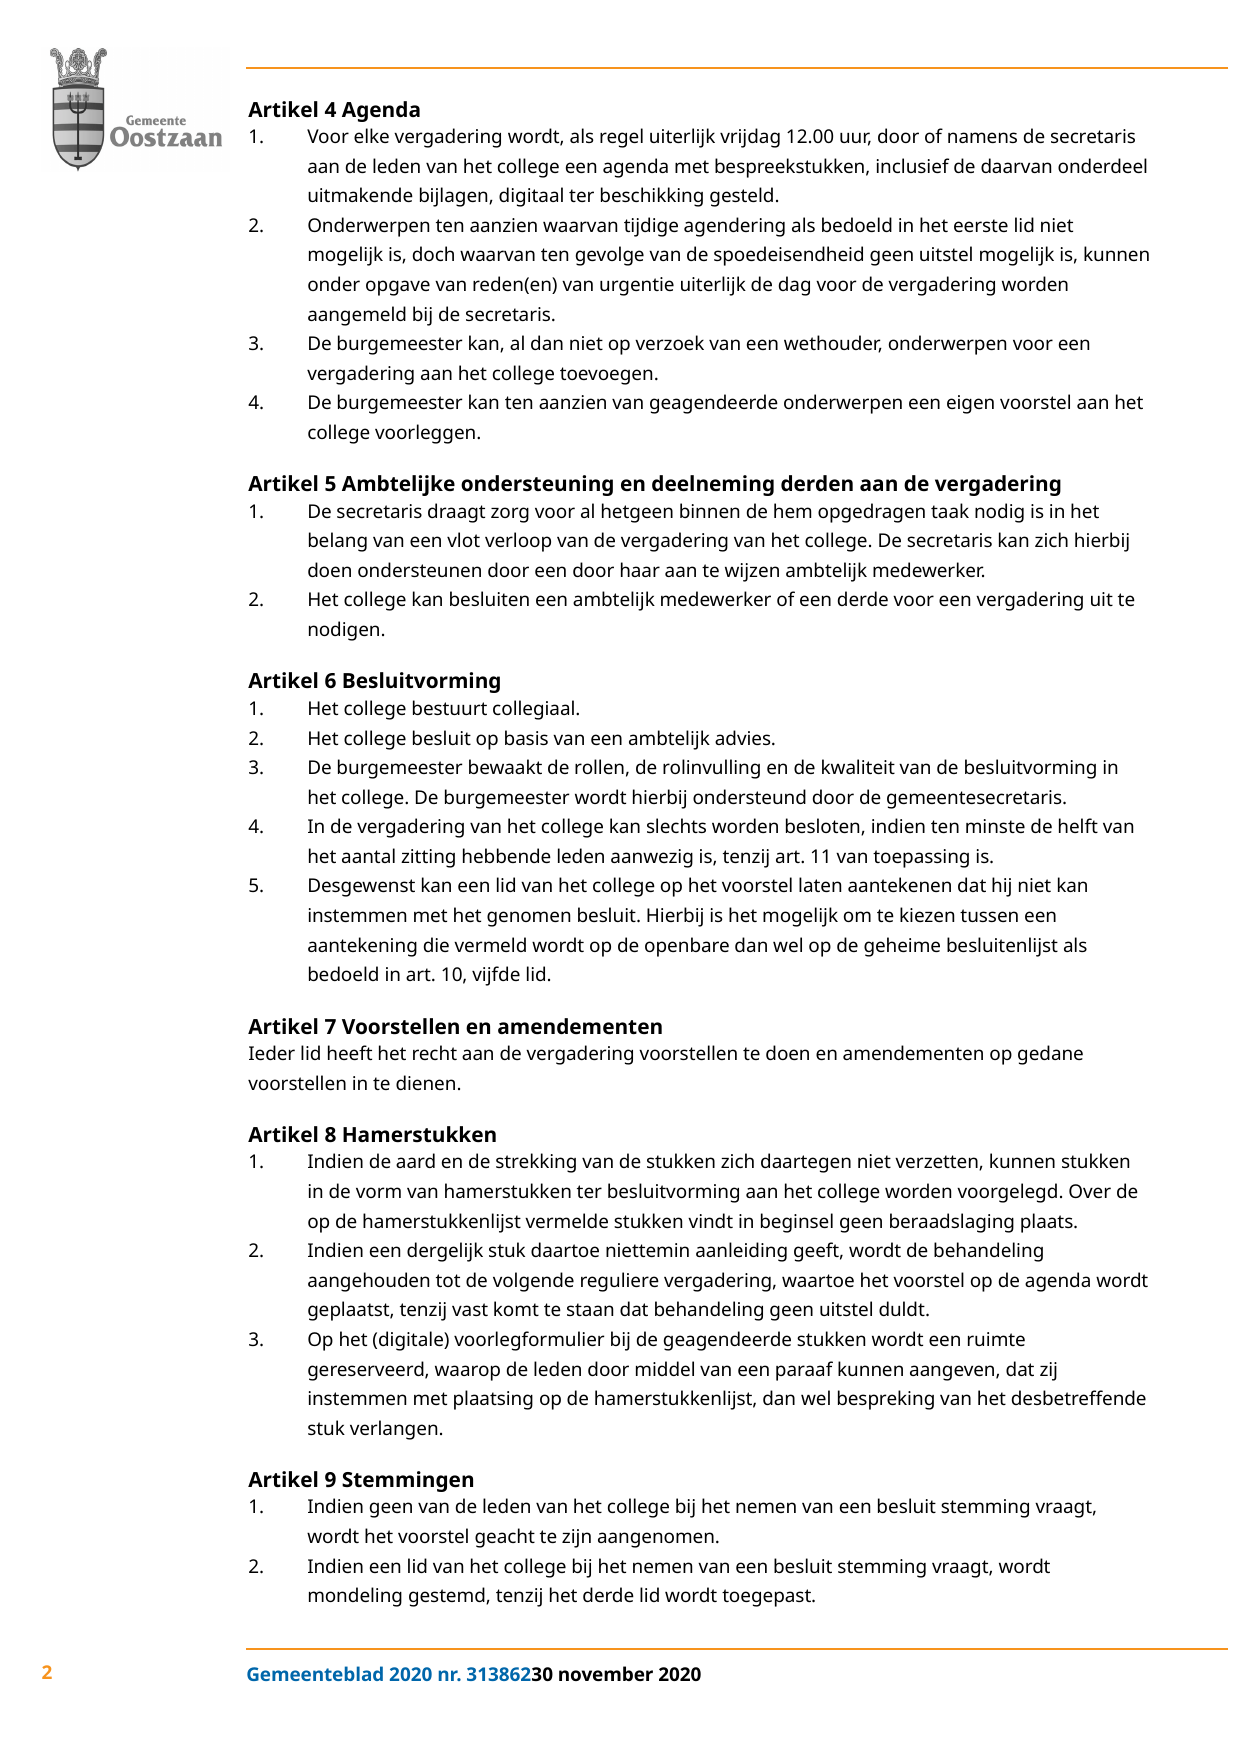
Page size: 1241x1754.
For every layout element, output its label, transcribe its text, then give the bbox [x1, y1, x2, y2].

list De secretaris draagt zorg voor al hetgeen binnen de hem opgedragen taak nodig is in het belang van een vlot verloop van de vergadering van het college. De secretaris kan zich hierbij doen ondersteunen door een door haar aan te wijzen ambtelijk medewerker. [248, 498, 1152, 583]
text Artikel 7 Voorstellen en amendementen [248, 1012, 1152, 1040]
list Het college besluit op basis van een ambtelijk advies. [248, 725, 1152, 750]
text Artikel 9 Stemmingen [248, 1465, 1152, 1494]
text Artikel 6 Besluitvorming [248, 667, 1152, 695]
list Indien geen van de leden van het college bij het nemen van een besluit stemming vraagt, wordt het voorstel geacht te zijn aangenomen. [248, 1494, 1152, 1549]
list De burgemeester kan ten aanzien van geagendeerde onderwerpen een eigen voorstel aan het college voorleggen. [248, 389, 1152, 445]
list Desgewenst kan een lid van het college op het voorstel laten aantekenen dat hij niet kan instemmen met het genomen besluit. Hierbij is het mogelijk om te kiezen tussen een aantekening die vermeld wordt op de openbare dan wel op de geheime besluitenlijst als bedoeld in art. 10, vijfde lid. [248, 873, 1152, 987]
list De burgemeester bewaakt de rollen, de rolinvulling en de kwaliteit van de besluitvorming in het college. De burgemeester wordt hierbij ondersteund door de gemeentesecretaris. [248, 754, 1152, 809]
list Indien de aard en de strekking van de stukken zich daartegen niet verzetten, kunnen stukken in de vorm van hamerstukken ter besluitvorming aan het college worden voorgelegd. Over de op de hamerstukkenlijst vermelde stukken vindt in beginsel geen beraadslaging plaats. [248, 1149, 1152, 1233]
list Voor elke vergadering wordt, als regel uiterlijk vrijdag 12.00 uur, door of namens de secretaris aan de leden van het college een agenda met bespreekstukken, inclusief de daarvan onderdeel uitmakende bijlagen, digitaal ter beschikking gesteld. [248, 123, 1152, 208]
list Het college bestuurt collegiaal. [248, 695, 1152, 721]
text Artikel 8 Hamerstukken [248, 1120, 1152, 1149]
picture [41, 47, 231, 172]
list De burgemeester kan, al dan niet op verzoek van een wethouder, onderwerpen voor een vergadering aan het college toevoegen. [248, 330, 1152, 386]
list Onderwerpen ten aanzien waarvan tijdige agendering als bedoeld in het eerste lid niet mogelijk is, doch waarvan ten gevolge van de spoedeisendheid geen uitstel mogelijk is, kunnen onder opgave van reden(en) van urgentie uiterlijk de dag voor de vergadering worden aangemeld bij de secretaris. [248, 212, 1152, 326]
list Op het (digitale) voorlegformulier bij de geagendeerde stukken wordt een ruimte gereserveerd, waarop de leden door middel van een paraaf kunnen aangeven, dat zij instemmen met plaatsing op de hamerstukkenlijst, dan wel bespreking van het desbetreffende stuk verlangen. [248, 1326, 1152, 1441]
text Artikel 4 Agenda [248, 95, 1152, 123]
list Het college kan besluiten een ambtelijk medewerker of een derde voor een vergadering uit te nodigen. [248, 587, 1152, 642]
list In de vergadering van het college kan slechts worden besloten, indien ten minste de helft van het aantal zitting hebbende leden aanwezig is, tenzij art. 11 van toepassing is. [248, 813, 1152, 869]
text Artikel 5 Ambtelijke ondersteuning en deelneming derden aan de vergadering [248, 469, 1152, 498]
list Indien een lid van het college bij het nemen van een besluit stemming vraagt, wordt mondeling gestemd, tenzij het derde lid wordt toegepast. [248, 1553, 1152, 1608]
text Ieder lid heeft het recht aan de vergadering voorstellen te doen en amendementen op gedane voorstellen in te dienen. [248, 1040, 1152, 1096]
list Indien een dergelijk stuk daartoe niettemin aanleiding geeft, wordt de behandeling aangehouden tot de volgende reguliere vergadering, waartoe het voorstel op de agenda wordt geplaatst, tenzij vast komt te staan dat behandeling geen uitstel duldt. [248, 1237, 1152, 1322]
